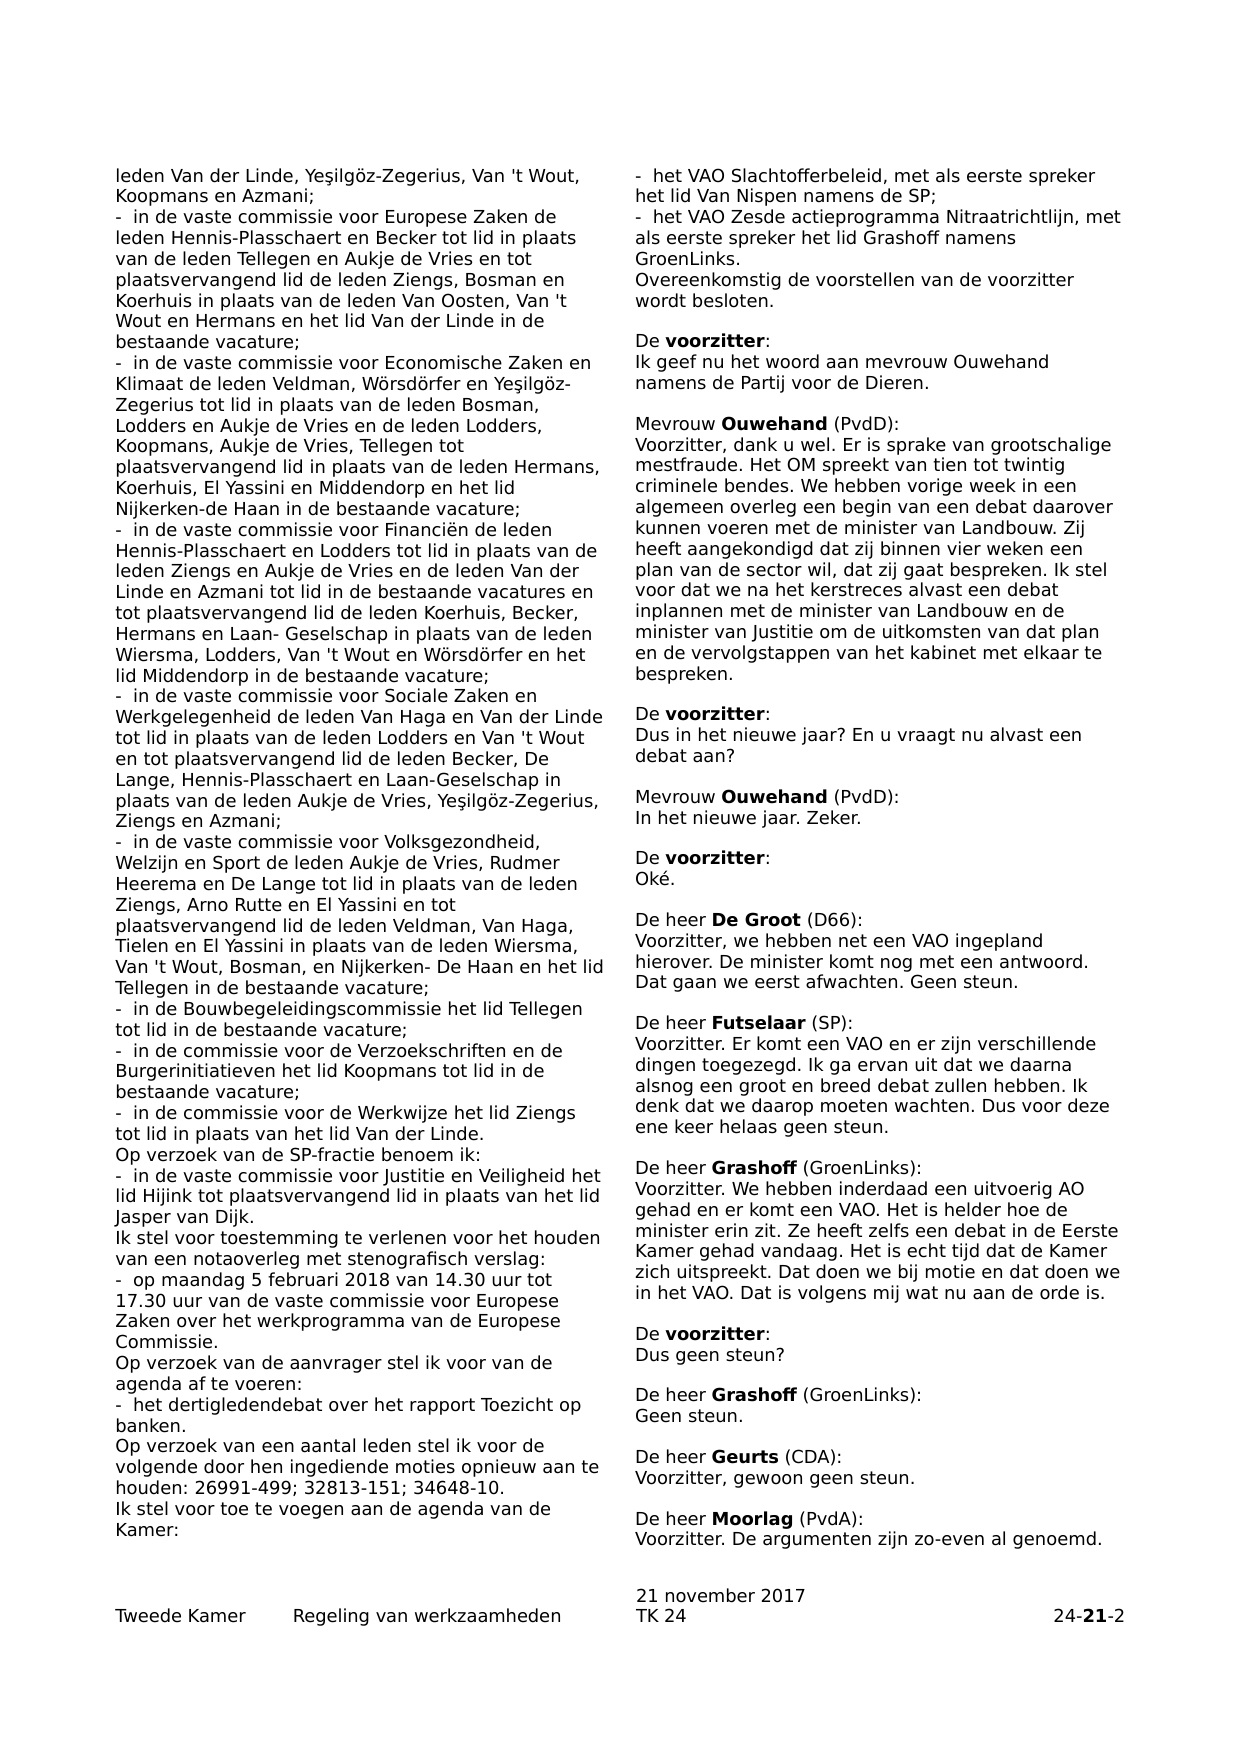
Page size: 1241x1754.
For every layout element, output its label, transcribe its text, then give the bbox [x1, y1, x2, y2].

text De heer Grashoff (GroenLinks): [635, 1385, 1125, 1406]
text Voorzitter, gewoon geen steun. [635, 1467, 1125, 1488]
text Op verzoek van een aantal leden stel ik voor de volgende door hen ingediende moties opnieuw aan te houden: 26991-499; 32813-151; 34648-10. [115, 1436, 605, 1499]
text Overeenkomstig de voorstellen van de voorzitter wordt besloten. [635, 269, 1125, 311]
text Voorzitter. De argumenten zijn zo-even al genoemd. [635, 1529, 1125, 1550]
text Mevrouw Ouwehand (PvdD): [635, 413, 1125, 434]
list in de vaste commissie voor Financiën de leden Hennis-Plasschaert en Lodders tot lid in plaats van de leden Ziengs en Aukje de Vries en de leden Van der Linde en Azmani tot lid in de bestaande vacatures en tot plaatsvervangend lid de leden Koerhuis, Becker, Hermans en Laan- Geselschap in plaats van de leden Wiersma, Lodders, Van 't Wout en Wörsdörfer en het lid Middendorp in de bestaande vacature; [115, 519, 605, 686]
text Ik geef nu het woord aan mevrouw Ouwehand namens de Partij voor de Dieren. [635, 352, 1125, 393]
text De heer Moorlag (PvdA): [635, 1508, 1125, 1529]
list het dertigledendebat over het rapport Toezicht op banken. [115, 1394, 605, 1436]
list in de commissie voor de Verzoekschriften en de Burgerinitiatieven het lid Koopmans tot lid in de bestaande vacature; [115, 1040, 605, 1103]
list in de Bouwbegeleidingscommissie het lid Tellegen tot lid in de bestaande vacature; [115, 999, 605, 1040]
list het VAO Slachtofferbeleid, met als eerste spreker het lid Van Nispen namens de SP; [635, 165, 1125, 207]
text Op verzoek van de aanvrager stel ik voor van de agenda af te voeren: [115, 1353, 605, 1394]
text De heer De Groot (D66): [635, 910, 1125, 931]
list het VAO Zesde actieprogramma Nitraatrichtlijn, met als eerste spreker het lid Grashoff namens GroenLinks. [635, 207, 1125, 269]
text Voorzitter. Er komt een VAO en er zijn verschillende dingen toegezegd. Ik ga ervan uit dat we daarna alsnog een groot en breed debat zullen hebben. Ik denk dat we daarop moeten wachten. Dus voor deze ene keer helaas geen steun. [635, 1034, 1125, 1138]
list in de vaste commissie voor Sociale Zaken en Werkgelegenheid de leden Van Haga en Van der Linde tot lid in plaats van de leden Lodders en Van 't Wout en tot plaatsvervangend lid de leden Becker, De Lange, Hennis-Plasschaert en Laan-Geselschap in plaats van de leden Aukje de Vries, Yeşilgöz-Zegerius, Ziengs en Azmani; [115, 686, 605, 832]
text Mevrouw Ouwehand (PvdD): [635, 787, 1125, 807]
text Dus geen steun? [635, 1344, 1125, 1365]
text De voorzitter: [635, 848, 1125, 869]
text Op verzoek van de SP-fractie benoem ik: [115, 1144, 605, 1165]
text Geen steun. [635, 1406, 1125, 1427]
list in de vaste commissie voor Economische Zaken en Klimaat de leden Veldman, Wörsdörfer en Yeşilgöz-Zegerius tot lid in plaats van de leden Bosman, Lodders en Aukje de Vries en de leden Lodders, Koopmans, Aukje de Vries, Tellegen tot plaatsvervangend lid in plaats van de leden Hermans, Koerhuis, El Yassini en Middendorp en het lid Nijkerken-de Haan in de bestaande vacature; [115, 353, 605, 519]
text De heer Geurts (CDA): [635, 1447, 1125, 1467]
text De voorzitter: [635, 1324, 1125, 1344]
text Voorzitter. We hebben inderdaad een uitvoerig AO gehad en er komt een VAO. Het is helder hoe de minister erin zit. Ze heeft zelfs een debat in de Eerste Kamer gehad vandaag. Het is echt tijd dat de Kamer zich uitspreekt. Dat doen we bij motie en dat doen we in het VAO. Dat is volgens mij wat nu aan de orde is. [635, 1179, 1125, 1304]
list in de vaste commissie voor Justitie en Veiligheid het lid Hijink tot plaatsvervangend lid in plaats van het lid Jasper van Dijk. [115, 1165, 605, 1228]
text De voorzitter: [635, 331, 1125, 352]
list in de vaste commissie voor Europese Zaken de leden Hennis-Plasschaert en Becker tot lid in plaats van de leden Tellegen en Aukje de Vries en tot plaatsvervangend lid de leden Ziengs, Bosman en Koerhuis in plaats van de leden Van Oosten, Van 't Wout en Hermans en het lid Van der Linde in de bestaande vacature; [115, 207, 605, 353]
text De heer Grashoff (GroenLinks): [635, 1158, 1125, 1179]
text In het nieuwe jaar. Zeker. [635, 807, 1125, 828]
text Ik stel voor toestemming te verlenen voor het houden van een notaoverleg met stenografisch verslag: [115, 1228, 605, 1269]
list in de commissie voor de Werkwijze het lid Ziengs tot lid in plaats van het lid Van der Linde. [115, 1103, 605, 1144]
list leden Van der Linde, Yeşilgöz-Zegerius, Van 't Wout, Koopmans en Azmani; [115, 165, 605, 207]
text Voorzitter, we hebben net een VAO ingepland hierover. De minister komt nog met een antwoord. Dat gaan we eerst afwachten. Geen steun. [635, 931, 1125, 993]
text Ik stel voor toe te voegen aan de agenda van de Kamer: [115, 1499, 605, 1540]
text De heer Futselaar (SP): [635, 1013, 1125, 1034]
text Oké. [635, 869, 1125, 890]
list in de vaste commissie voor Volksgezondheid, Welzijn en Sport de leden Aukje de Vries, Rudmer Heerema en De Lange tot lid in plaats van de leden Ziengs, Arno Rutte en El Yassini en tot plaatsvervangend lid de leden Veldman, Van Haga, Tielen en El Yassini in plaats van de leden Wiersma, Van 't Wout, Bosman, en Nijkerken- De Haan en het lid Tellegen in de bestaande vacature; [115, 832, 605, 999]
list op maandag 5 februari 2018 van 14.30 uur tot 17.30 uur van de vaste commissie voor Europese Zaken over het werkprogramma van de Europese Commissie. [115, 1269, 605, 1353]
text Voorzitter, dank u wel. Er is sprake van grootschalige mestfraude. Het OM spreekt van tien tot twintig criminele bendes. We hebben vorige week in een algemeen overleg een begin van een debat daarover kunnen voeren met de minister van Landbouw. Zij heeft aangekondigd dat zij binnen vier weken een plan van de sector wil, dat zij gaat bespreken. Ik stel voor dat we na het kerstreces alvast een debat inplannen met de minister van Landbouw en de minister van Justitie om de uitkomsten van dat plan en de vervolgstappen van het kabinet met elkaar te bespreken. [635, 434, 1125, 684]
text Dus in het nieuwe jaar? En u vraagt nu alvast een debat aan? [635, 725, 1125, 767]
text De voorzitter: [635, 704, 1125, 725]
